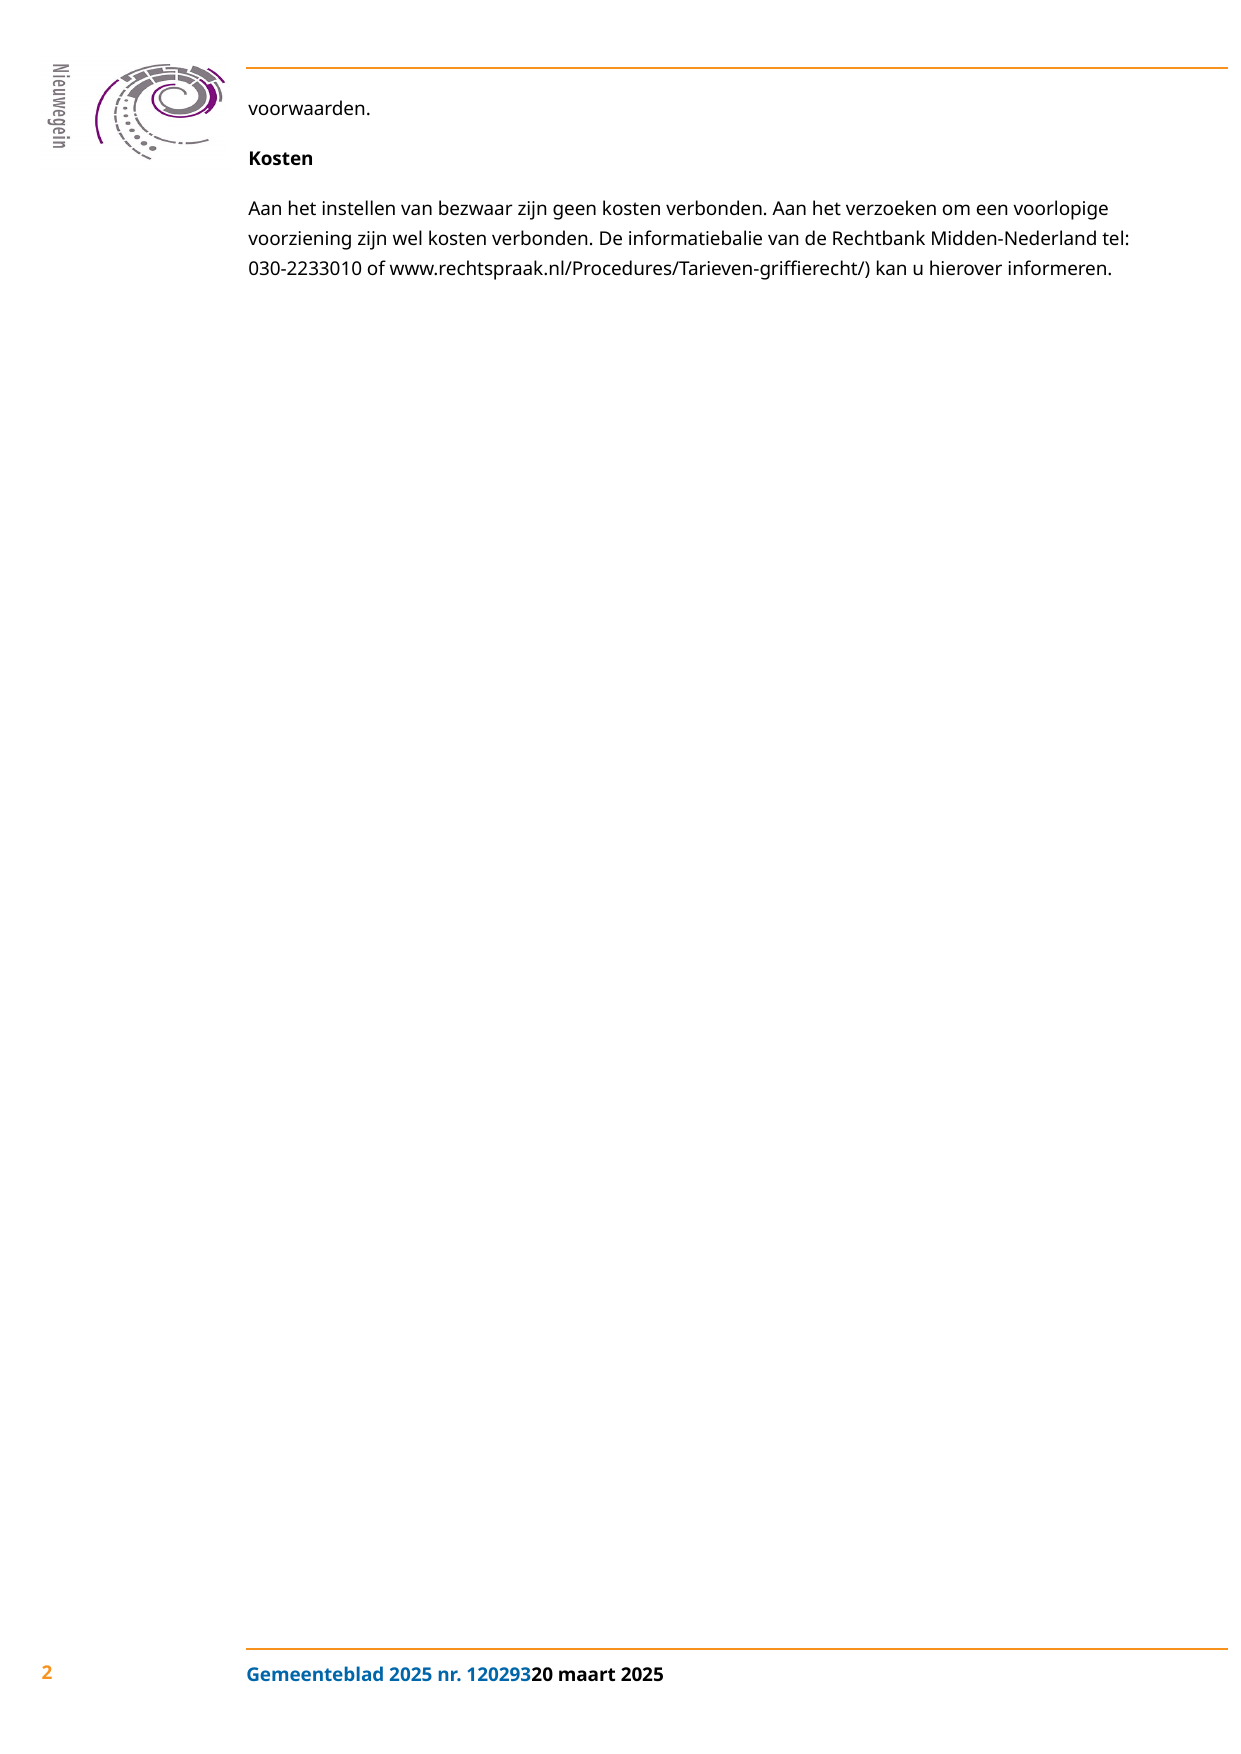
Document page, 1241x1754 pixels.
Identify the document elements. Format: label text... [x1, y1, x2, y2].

text Kosten [248, 145, 1152, 171]
text voorwaarden. [248, 95, 1152, 121]
text Aan het instellen van bezwaar zijn geen kosten verbonden. Aan het verzoeken om een voorlopige voorziening zijn wel kosten verbonden. De informatiebalie van de Rechtbank Midden-Nederland tel: 030-2233010 of www.rechtspraak.nl/Procedures/Tarieven-griffierecht/) kan u hierover informeren. [248, 196, 1152, 281]
picture [41, 47, 231, 172]
